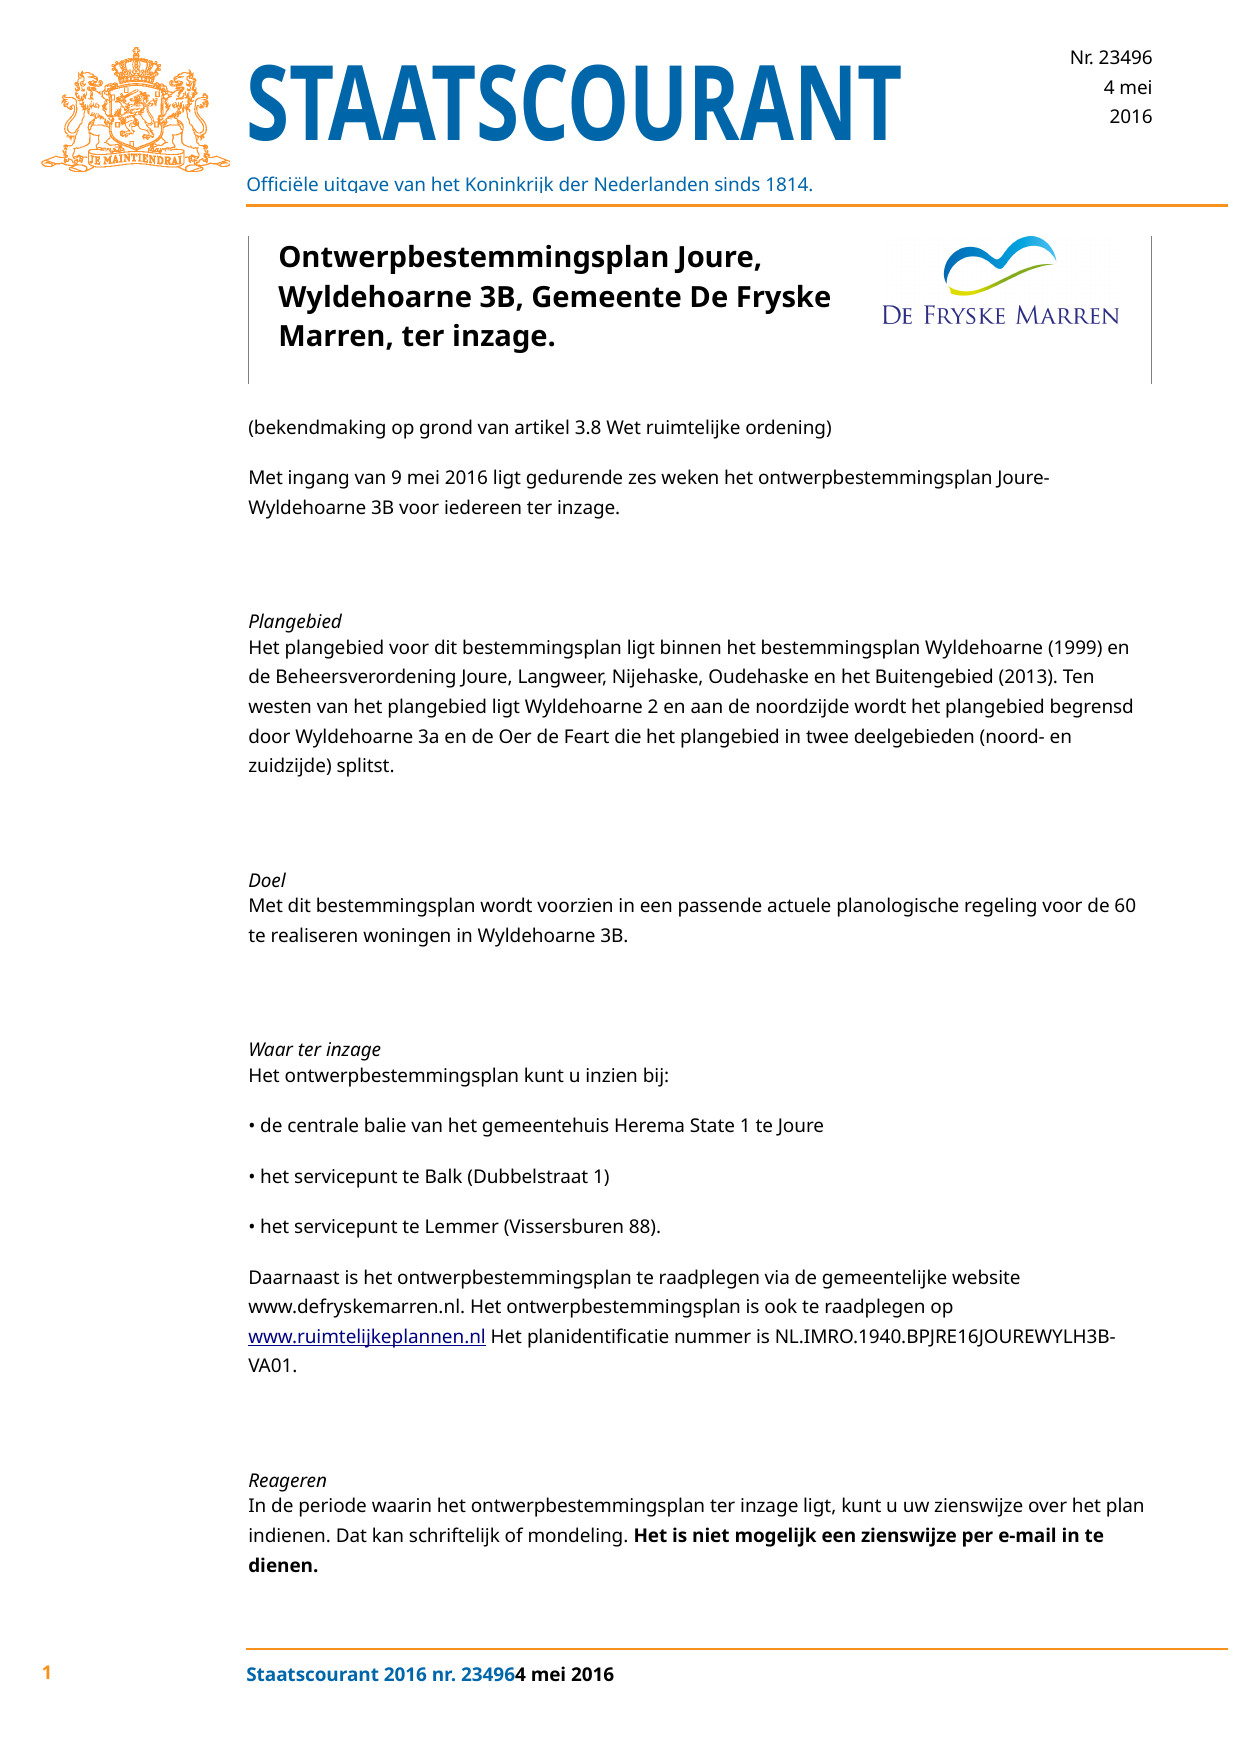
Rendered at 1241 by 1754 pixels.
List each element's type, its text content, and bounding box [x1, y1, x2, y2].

picture [882, 236, 1119, 324]
text (bekendmaking op grond van artikel 3.8 Wet ruimtelijke ordening) [248, 414, 1152, 440]
table_header Ontwerpbestemmingsplan Joure, Wyldehoarne 3B, Gemeente De Fryske Marren, ter inzage. [249, 236, 850, 384]
text • het servicepunt te Balk (Dubbelstraat 1) [248, 1163, 1152, 1189]
text Plangebied [248, 608, 1152, 634]
text Het ontwerpbestemmingsplan kunt u inzien bij: [248, 1062, 1152, 1088]
picture [41, 47, 231, 172]
text • de centrale balie van het gemeentehuis Herema State 1 te Joure [248, 1113, 1152, 1138]
text Met dit bestemmingsplan wordt voorzien in een passende actuele planologische regeling voor de 60 te realiseren woningen in Wyldehoarne 3B. [248, 892, 1152, 948]
text Het plangebied voor dit bestemmingsplan ligt binnen het bestemmingsplan Wyldehoarne (1999) en de Beheersverordening Joure, Langweer, Nijehaske, Oudehaske en het Buitengebied (2013). Ten westen van het plangebied ligt Wyldehoarne 2 en aan de noordzijde wordt het plangebied begrensd door Wyldehoarne 3a en de Oer de Feart die het plangebied in twee deelgebieden (noord- en zuidzijde) splitst. [248, 634, 1152, 778]
text Reageren [248, 1467, 1152, 1493]
text • het servicepunt te Lemmer (Vissersburen 88). [248, 1213, 1152, 1239]
table_header [850, 236, 1151, 384]
text Met ingang van 9 mei 2016 ligt gedurende zes weken het ontwerpbestemmingsplan Joure-Wyldehoarne 3B voor iedereen ter inzage. [248, 464, 1152, 520]
text In de periode waarin het ontwerpbestemmingsplan ter inzage ligt, kunt u uw zienswijze over het plan indienen. Dat kan schriftelijk of mondeling. Het is niet mogelijk een zienswijze per e-mail in te dienen. [248, 1493, 1152, 1578]
text Daarnaast is het ontwerpbestemmingsplan te raadplegen via de gemeentelijke website www.defryskemarren.nl. Het ontwerpbestemmingsplan is ook te raadplegen op www.ruimtelijkeplannen.nl Het planidentificatie nummer is NL.IMRO.1940.BPJRE16JOUREWYLH3B-VA01. [248, 1264, 1152, 1378]
text Doel [248, 867, 1152, 892]
text Waar ter inzage [248, 1036, 1152, 1062]
